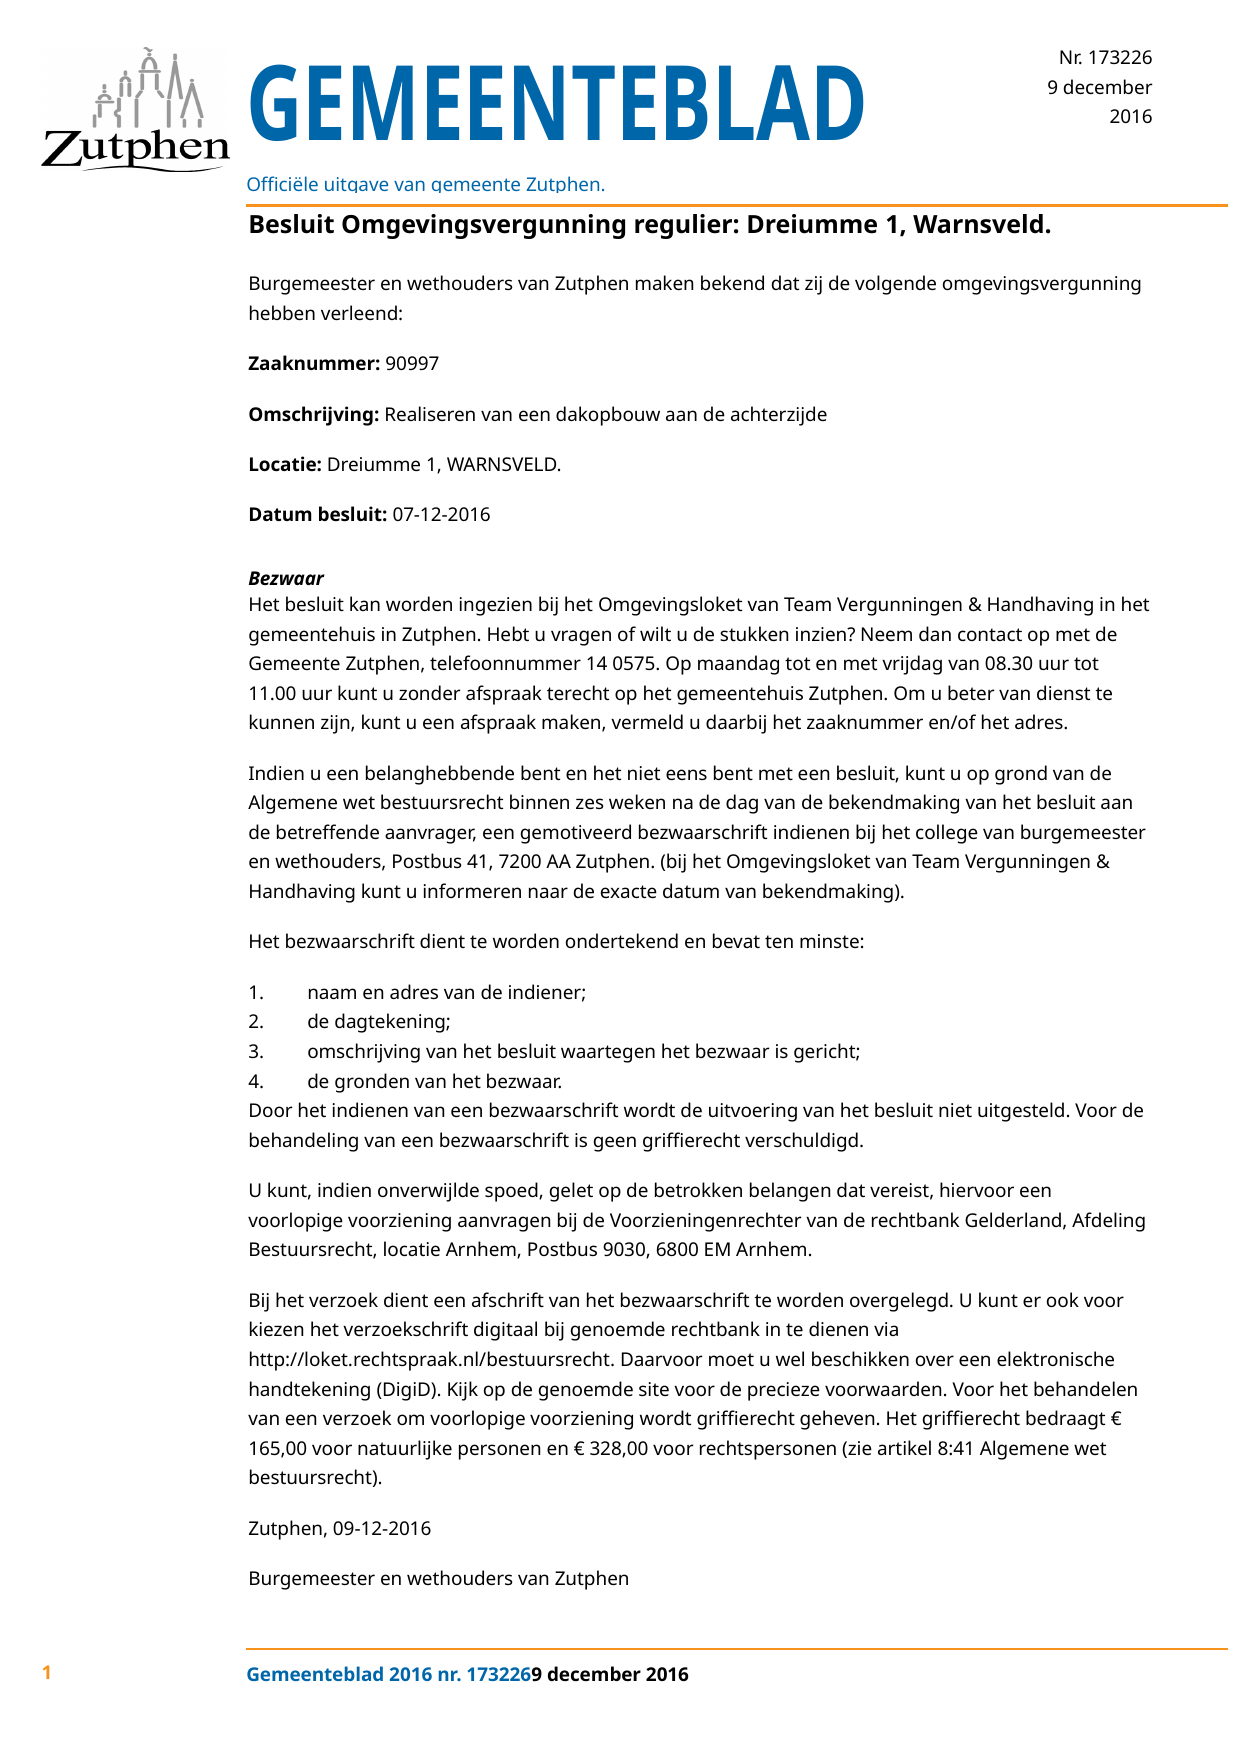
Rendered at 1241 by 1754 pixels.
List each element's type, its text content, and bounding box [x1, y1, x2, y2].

text Burgemeester en wethouders van Zutphen maken bekend dat zij de volgende omgevingsvergunning hebben verleend: [248, 270, 1152, 326]
list de gronden van het bezwaar. [248, 1068, 1152, 1094]
text Bij het verzoek dient een afschrift van het bezwaarschrift te worden overgelegd. U kunt er ook voor kiezen het verzoekschrift digitaal bij genoemde rechtbank in te dienen via http://loket.rechtspraak.nl/bestuursrecht. Daarvoor moet u wel beschikken over een elektronische handtekening (DigiD). Kijk op de genoemde site voor de precieze voorwaarden. Voor het behandelen van een verzoek om voorlopige voorziening wordt griffierecht geheven. Het griffierecht bedraagt € 165,00 voor natuurlijke personen en € 328,00 voor rechtspersonen (zie artikel 8:41 Algemene wet bestuursrecht). [248, 1287, 1152, 1490]
text Zutphen, 09-12-2016 [248, 1515, 1152, 1541]
picture [41, 47, 231, 172]
text Indien u een belanghebbende bent en het niet eens bent met een besluit, kunt u op grond van de Algemene wet bestuursrecht binnen zes weken na de dag van de bekendmaking van het besluit aan de betreffende aanvrager, een gemotiveerd bezwaarschrift indienen bij het college van burgemeester en wethouders, Postbus 41, 7200 AA Zutphen. (bij het Omgevingsloket van Team Vergunningen & Handhaving kunt u informeren naar de exacte datum van bekendmaking). [248, 760, 1152, 904]
list de dagtekening; [248, 1009, 1152, 1034]
list naam en adres van de indiener; [248, 979, 1152, 1005]
text Besluit Omgevingsvergunning regulier: Dreiumme 1, Warnsveld. [248, 207, 1152, 241]
text Door het indienen van een bezwaarschrift wordt de uitvoering van het besluit niet uitgesteld. Voor de behandeling van een bezwaarschrift is geen griffierecht verschuldigd. [248, 1097, 1152, 1153]
text U kunt, indien onverwijlde spoed, gelet op de betrokken belangen dat vereist, hiervoor een voorlopige voorziening aanvragen bij de Voorzieningenrechter van de rechtbank Gelderland, Afdeling Bestuursrecht, locatie Arnhem, Postbus 9030, 6800 EM Arnhem. [248, 1177, 1152, 1262]
list omschrijving van het besluit waartegen het bezwaar is gericht; [248, 1038, 1152, 1064]
text Datum besluit: 07-12-2016 [248, 502, 1152, 527]
text Zaaknummer: 90997 [248, 350, 1152, 376]
text Burgemeester en wethouders van Zutphen [248, 1565, 1152, 1591]
text Locatie: Dreiumme 1, WARNSVELD. [248, 451, 1152, 477]
text Omschrijving: Realiseren van een dakopbouw aan de achterzijde [248, 401, 1152, 426]
text Het besluit kan worden ingezien bij het Omgevingsloket van Team Vergunningen & Handhaving in het gemeentehuis in Zutphen. Hebt u vragen of wilt u de stukken inzien? Neem dan contact op met de Gemeente Zutphen, telefoonnummer 14 0575. Op maandag tot en met vrijdag van 08.30 uur tot 11.00 uur kunt u zonder afspraak terecht op het gemeentehuis Zutphen. Om u beter van dienst te kunnen zijn, kunt u een afspraak maken, vermeld u daarbij het zaaknummer en/of het adres. [248, 591, 1152, 735]
text Bezwaar [248, 566, 1152, 591]
text Het bezwaarschrift dient te worden ondertekend en bevat ten minste: [248, 929, 1152, 954]
